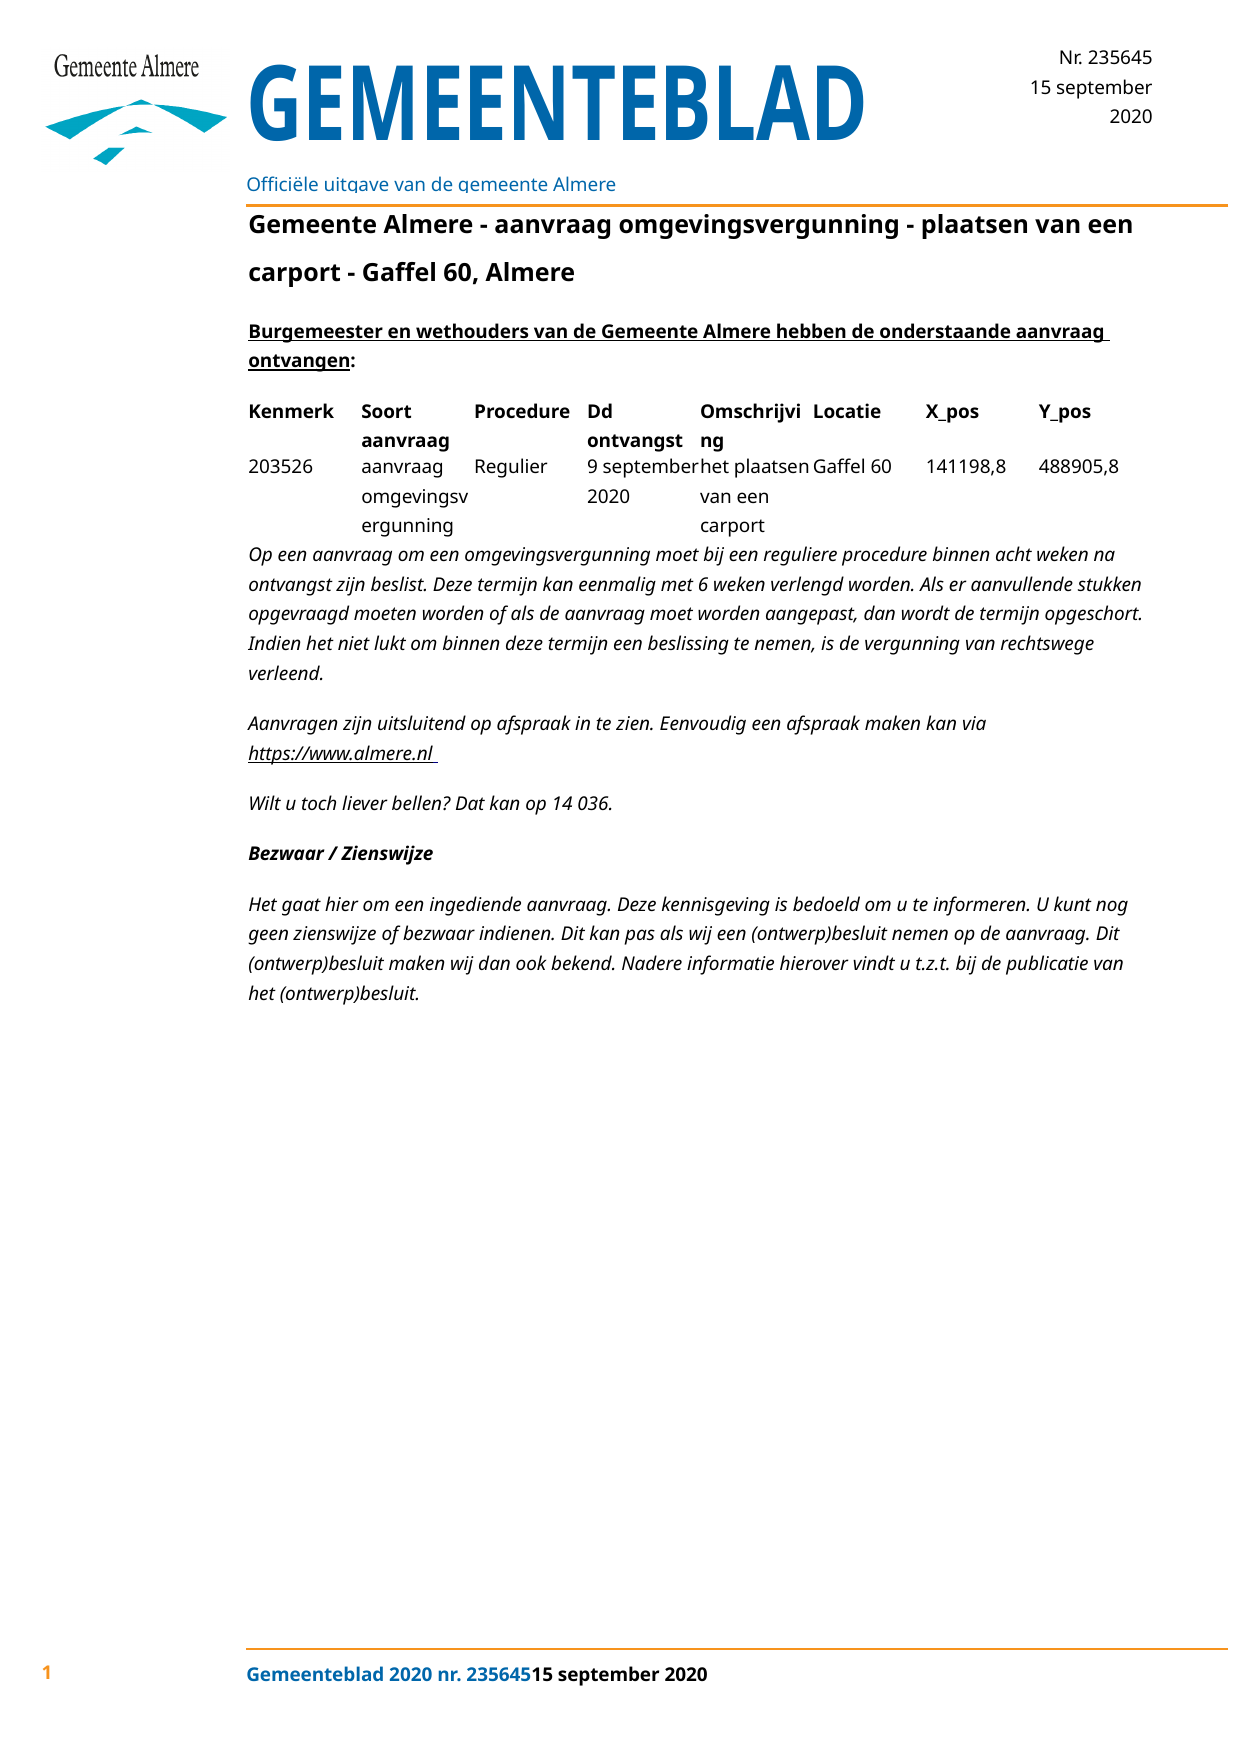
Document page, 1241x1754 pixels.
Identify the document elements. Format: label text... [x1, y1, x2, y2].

text Wilt u toch liever bellen? Dat kan op 14 036. [248, 790, 1152, 816]
table_header Procedure [474, 398, 587, 453]
table_header Dd ontvangst [587, 398, 700, 453]
table_cell Regulier [474, 453, 587, 538]
table_cell 141198,8 [926, 453, 1038, 538]
table_cell 203526 [248, 453, 361, 538]
table_header Y_pos [1039, 398, 1152, 453]
table_cell Gaffel 60 [813, 453, 926, 538]
picture [41, 47, 231, 172]
table_header Kenmerk [248, 398, 361, 453]
table_cell aanvraag omgevingsvergunning [361, 453, 474, 538]
text Burgemeester en wethouders van de Gemeente Almere hebben de onderstaande aanvraag ontvangen: [248, 318, 1152, 373]
table_cell 488905,8 [1039, 453, 1152, 538]
table_header Locatie [813, 398, 926, 453]
text Gemeente Almere - aanvraag omgevingsvergunning - plaatsen van een carport - Gaffel 60, Almere [248, 207, 1152, 288]
table_cell het plaatsen van een carport [700, 453, 813, 538]
table_header Soort aanvraag [361, 398, 474, 453]
text Aanvragen zijn uitsluitend op afspraak in te zien. Eenvoudig een afspraak maken kan via https://www.almere.nl [248, 710, 1152, 766]
text Bezwaar / Zienswijze [248, 841, 1152, 866]
text Op een aanvraag om een omgevingsvergunning moet bij een reguliere procedure binnen acht weken na ontvangst zijn beslist. Deze termijn kan eenmalig met 6 weken verlengd worden. Als er aanvullende stukken opgevraagd moeten worden of als de aanvraag moet worden aangepast, dan wordt de termijn opgeschort. Indien het niet lukt om binnen deze termijn een beslissing te nemen, is de vergunning van rechtswege verleend. [248, 541, 1152, 686]
table_header Omschrijving [700, 398, 813, 453]
text Het gaat hier om een ingediende aanvraag. Deze kennisgeving is bedoeld om u te informeren. U kunt nog geen zienswijze of bezwaar indienen. Dit kan pas als wij een (ontwerp)besluit nemen op de aanvraag. Dit (ontwerp)besluit maken wij dan ook bekend. Nadere informatie hierover vindt u t.z.t. bij de publicatie van het (ontwerp)besluit. [248, 891, 1152, 1006]
table_header X_pos [926, 398, 1038, 453]
table_cell 9 september 2020 [587, 453, 700, 538]
